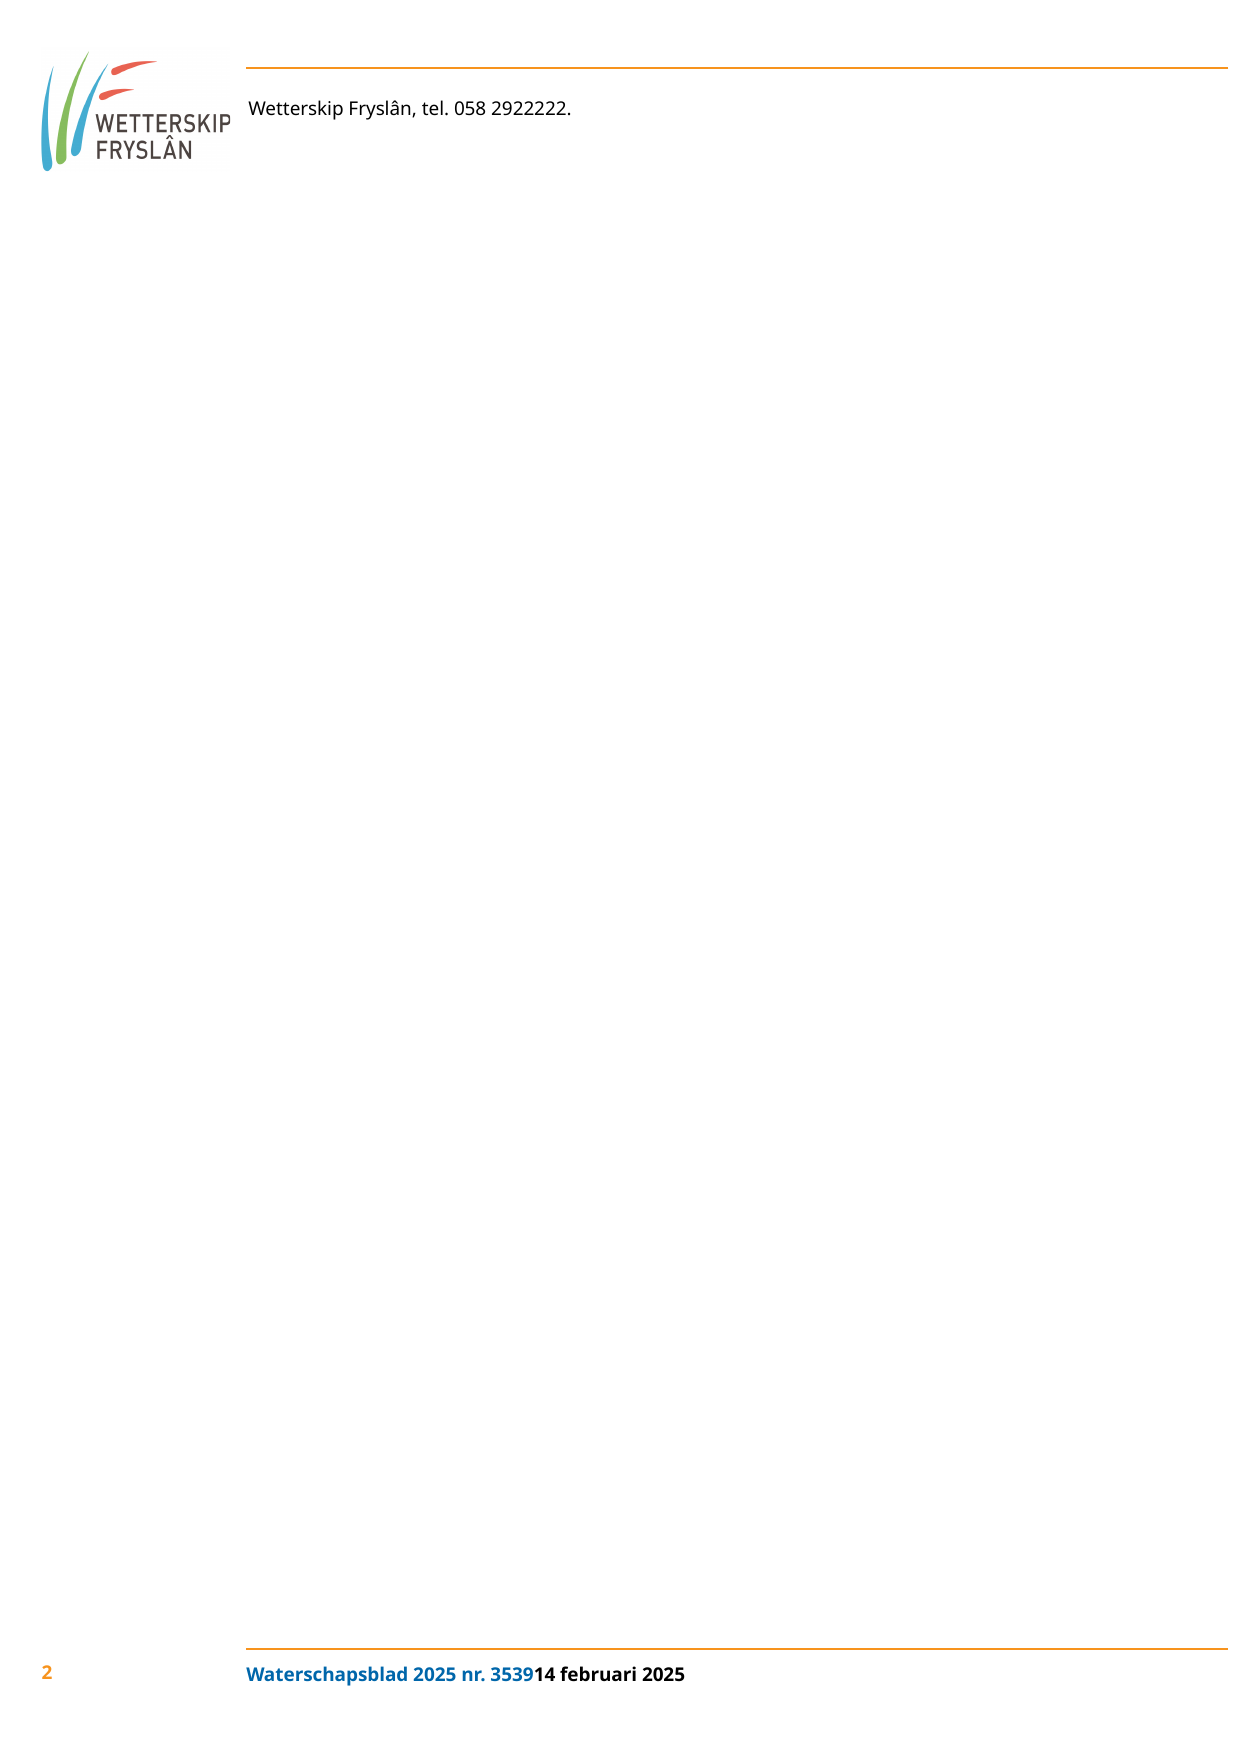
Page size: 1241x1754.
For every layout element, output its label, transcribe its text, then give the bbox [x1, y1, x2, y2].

text Wetterskip Fryslân, tel. 058 2922222. [248, 95, 1152, 121]
picture [41, 47, 231, 172]
